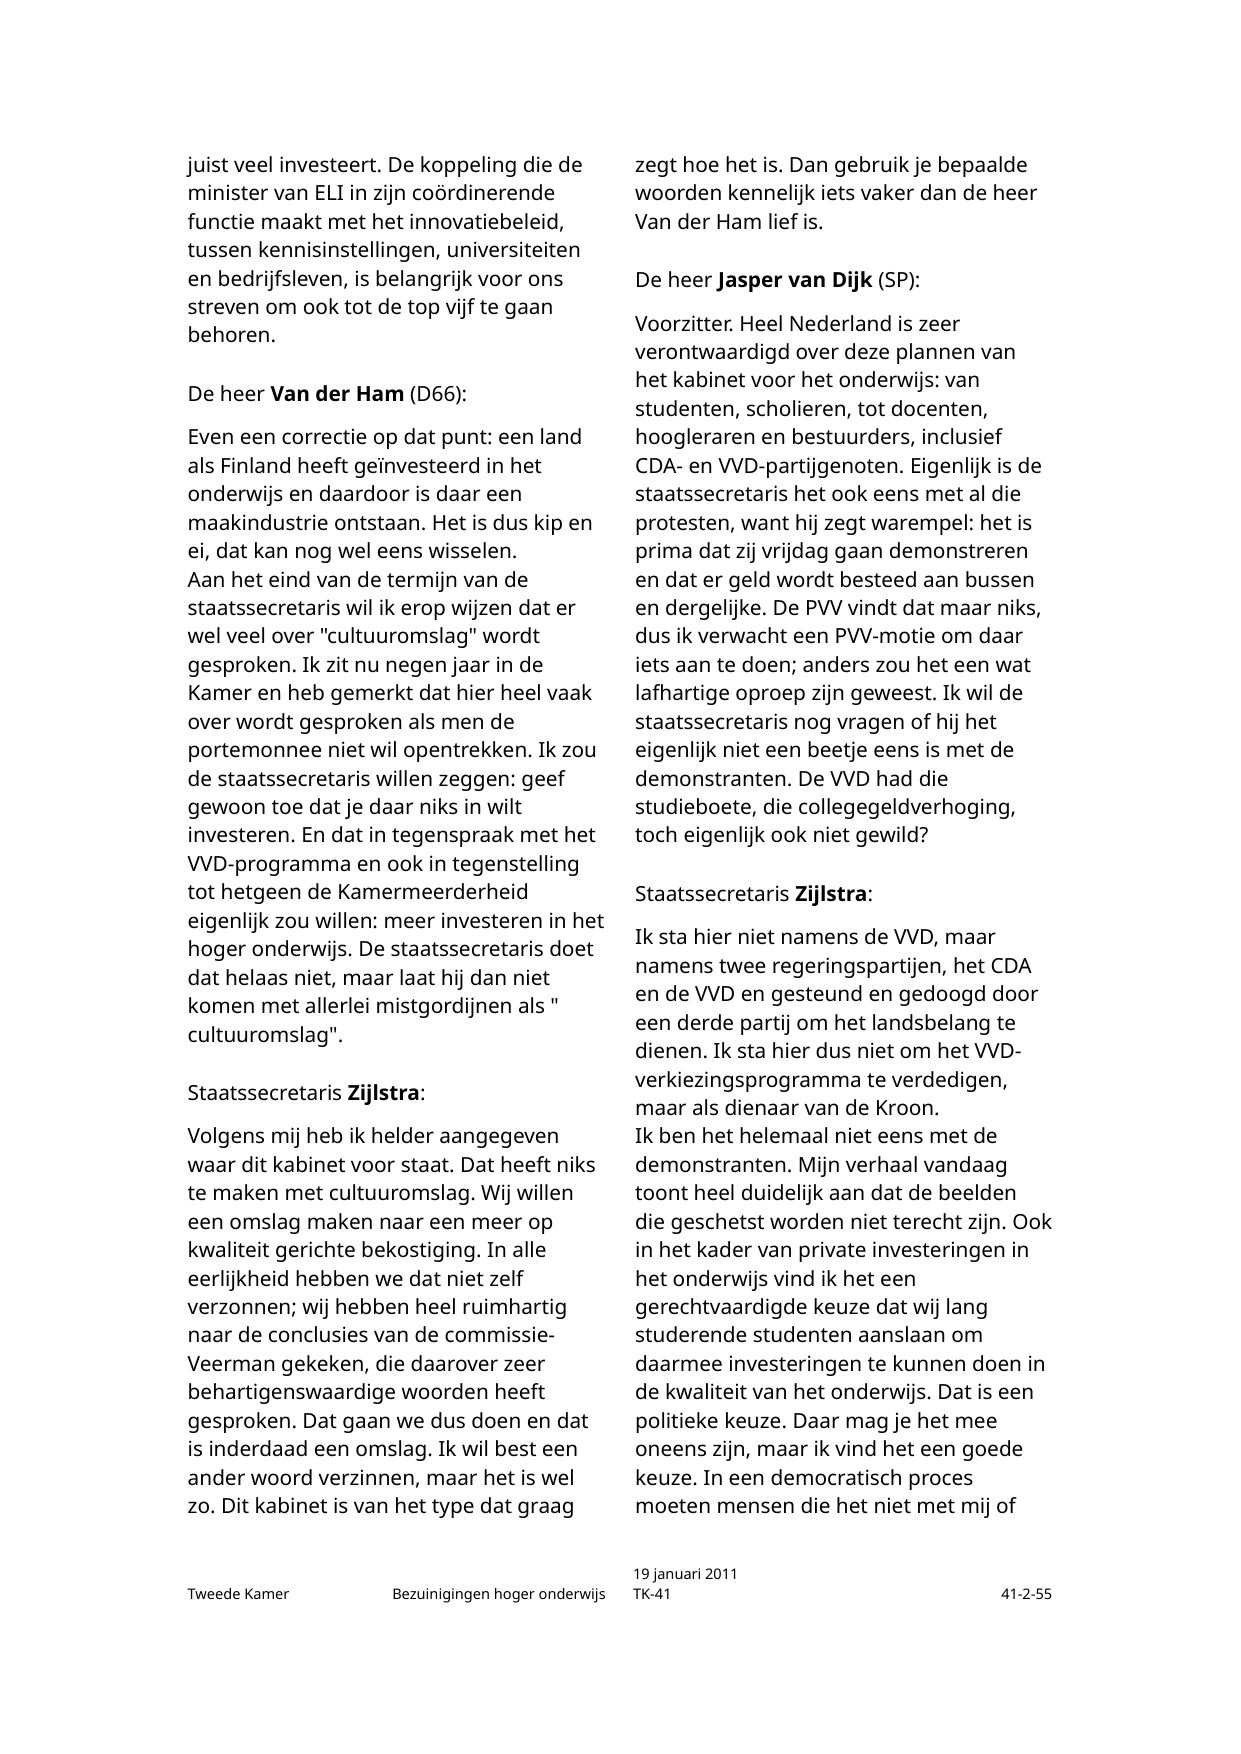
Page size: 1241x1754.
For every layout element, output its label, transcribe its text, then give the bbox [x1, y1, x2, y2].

text Aan het eind van de termijn van de staatssecretaris wil ik erop wijzen dat er wel veel over "cultuuromslag" wordt gesproken. Ik zit nu negen jaar in de Kamer en heb gemerkt dat hier heel vaak over wordt gesproken als men de portemonnee niet wil opentrekken. Ik zou de staatssecretaris willen zeggen: geef gewoon toe dat je daar niks in wilt investeren. En dat in tegenspraak met het VVD-programma en ook in tegenstelling tot hetgeen de Kamermeerderheid eigenlijk zou willen: meer investeren in het hoger onderwijs. De staatssecretaris doet dat helaas niet, maar laat hij dan niet komen met allerlei mistgordijnen als " cultuuromslag". [187, 565, 605, 1048]
text Staatssecretaris Zijlstra: [187, 1078, 605, 1107]
text Volgens mij heb ik helder aangegeven waar dit kabinet voor staat. Dat heeft niks te maken met cultuuromslag. Wij willen een omslag maken naar een meer op kwaliteit gerichte bekostiging. In alle eerlijkheid hebben we dat niet zelf verzonnen; wij hebben heel ruimhartig naar de conclusies van de commissie-Veerman gekeken, die daarover zeer behartigenswaardige woorden heeft gesproken. Dat gaan we dus doen en dat is inderdaad een omslag. Ik wil best een ander woord verzinnen, maar het is wel zo. Dit kabinet is van het type dat graag [187, 1122, 605, 1520]
text Voorzitter. Heel Nederland is zeer verontwaardigd over deze plannen van het kabinet voor het onderwijs: van studenten, scholieren, tot docenten, hoogleraren en bestuurders, inclusief CDA- en VVD-partijgenoten. Eigenlijk is de staatssecretaris het ook eens met al die protesten, want hij zegt warempel: het is prima dat zij vrijdag gaan demonstreren en dat er geld wordt besteed aan bussen en dergelijke. De PVV vindt dat maar niks, dus ik verwacht een PVV-motie om daar iets aan te doen; anders zou het een wat lafhartige oproep zijn geweest. Ik wil de staatssecretaris nog vragen of hij het eigenlijk niet een beetje eens is met de demonstranten. De VVD had die studieboete, die collegegeldverhoging, toch eigenlijk ook niet gewild? [635, 309, 1053, 849]
text juist veel investeert. De koppeling die de minister van ELI in zijn coördinerende functie maakt met het innovatiebeleid, tussen kennisinstellingen, universiteiten en bedrijfsleven, is belangrijk voor ons streven om ook tot de top vijf te gaan behoren. [187, 150, 605, 349]
text Staatssecretaris Zijlstra: [635, 879, 1053, 907]
text De heer Jasper van Dijk (SP): [635, 265, 1053, 294]
text Ik ben het helemaal niet eens met de demonstranten. Mijn verhaal vandaag toont heel duidelijk aan dat de beelden die geschetst worden niet terecht zijn. Ook in het kader van private investeringen in het onderwijs vind ik het een gerechtvaardigde keuze dat wij lang studerende studenten aanslaan om daarmee investeringen te kunnen doen in de kwaliteit van het onderwijs. Dat is een politieke keuze. Daar mag je het mee oneens zijn, maar ik vind het een goede keuze. In een democratisch proces moeten mensen die het niet met mij of [635, 1122, 1053, 1520]
text zegt hoe het is. Dan gebruik je bepaalde woorden kennelijk iets vaker dan de heer Van der Ham lief is. [635, 150, 1053, 235]
text Ik sta hier niet namens de VVD, maar namens twee regeringspartijen, het CDA en de VVD en gesteund en gedoogd door een derde partij om het landsbelang te dienen. Ik sta hier dus niet om het VVD-verkiezingsprogramma te verdedigen, maar als dienaar van de Kroon. [635, 922, 1053, 1122]
text De heer Van der Ham (D66): [187, 379, 605, 407]
text Even een correctie op dat punt: een land als Finland heeft geïnvesteerd in het onderwijs en daardoor is daar een maakindustrie ontstaan. Het is dus kip en ei, dat kan nog wel eens wisselen. [187, 422, 605, 565]
